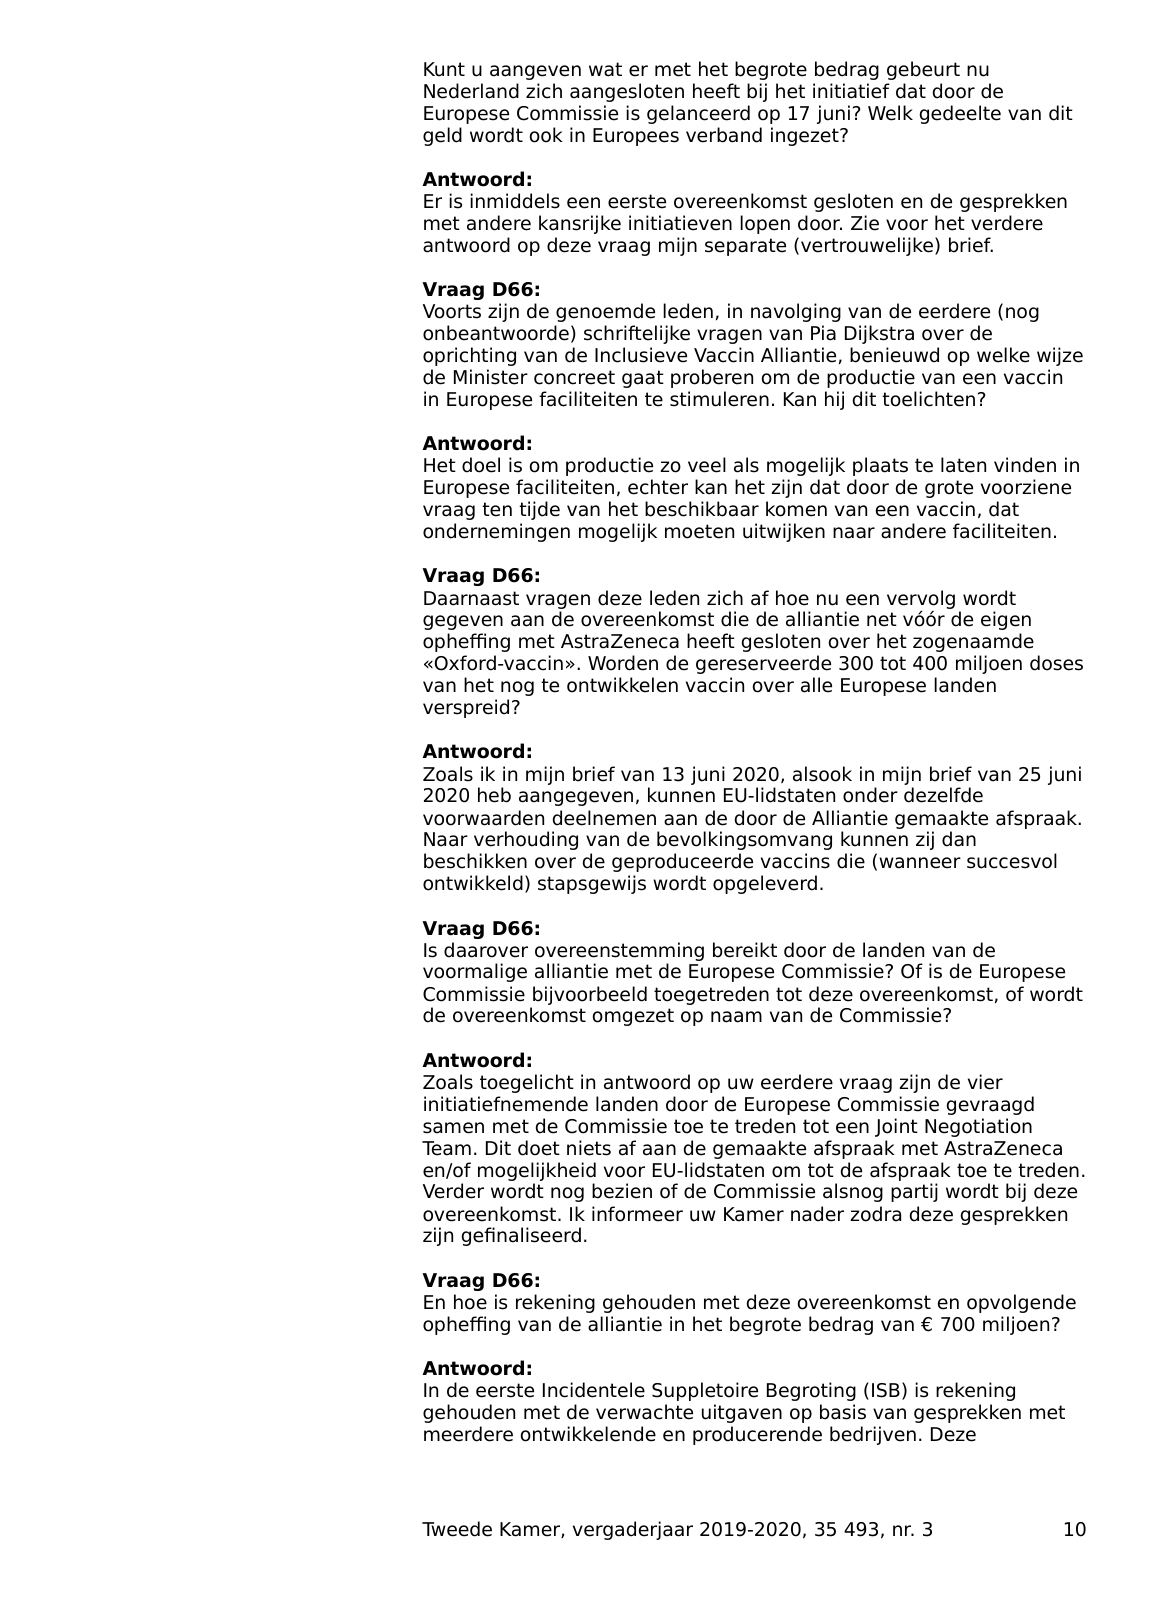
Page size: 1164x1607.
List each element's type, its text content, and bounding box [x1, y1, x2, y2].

text Antwoord: [422, 433, 1087, 455]
text Kunt u aangeven wat er met het begrote bedrag gebeurt nu Nederland zich aangesloten heeft bij het initiatief dat door de Europese Commissie is gelanceerd op 17 juni? Welk gedeelte van dit geld wordt ook in Europees verband ingezet? [422, 59, 1087, 147]
text Vraag D66: [422, 1269, 1087, 1292]
text Het doel is om productie zo veel als mogelijk plaats te laten vinden in Europese faciliteiten, echter kan het zijn dat door de grote voorziene vraag ten tijde van het beschikbaar komen van een vaccin, dat ondernemingen mogelijk moeten uitwijken naar andere faciliteiten. [422, 455, 1087, 543]
text Er is inmiddels een eerste overeenkomst gesloten en de gesprekken met andere kansrijke initiatieven lopen door. Zie voor het verdere antwoord op deze vraag mijn separate (vertrouwelijke) brief. [422, 191, 1087, 257]
text Vraag D66: [422, 279, 1087, 301]
text Zoals ik in mijn brief van 13 juni 2020, alsook in mijn brief van 25 juni 2020 heb aangegeven, kunnen EU-lidstaten onder dezelfde voorwaarden deelnemen aan de door de Alliantie gemaakte afspraak. Naar verhouding van de bevolkingsomvang kunnen zij dan beschikken over de geproduceerde vaccins die (wanneer succesvol ontwikkeld) stapsgewijs wordt opgeleverd. [422, 763, 1087, 895]
text Antwoord: [422, 169, 1087, 191]
text Antwoord: [422, 1049, 1087, 1072]
text Voorts zijn de genoemde leden, in navolging van de eerdere (nog onbeantwoorde) schriftelijke vragen van Pia Dijkstra over de oprichting van de Inclusieve Vaccin Alliantie, benieuwd op welke wijze de Minister concreet gaat proberen om de productie van een vaccin in Europese faciliteiten te stimuleren. Kan hij dit toelichten? [422, 301, 1087, 411]
text Daarnaast vragen deze leden zich af hoe nu een vervolg wordt gegeven aan de overeenkomst die de alliantie net vóór de eigen opheffing met AstraZeneca heeft gesloten over het zogenaamde «Oxford-vaccin». Worden de gereserveerde 300 tot 400 miljoen doses van het nog te ontwikkelen vaccin over alle Europese landen verspreid? [422, 587, 1087, 719]
text En hoe is rekening gehouden met deze overeenkomst en opvolgende opheffing van de alliantie in het begrote bedrag van € 700 miljoen? [422, 1292, 1087, 1336]
text Antwoord: [422, 1358, 1087, 1380]
text Is daarover overeenstemming bereikt door de landen van de voormalige alliantie met de Europese Commissie? Of is de Europese Commissie bijvoorbeeld toegetreden tot deze overeenkomst, of wordt de overeenkomst omgezet op naam van de Commissie? [422, 939, 1087, 1027]
text Vraag D66: [422, 917, 1087, 939]
text Antwoord: [422, 741, 1087, 763]
text Vraag D66: [422, 565, 1087, 587]
text In de eerste Incidentele Suppletoire Begroting (ISB) is rekening gehouden met de verwachte uitgaven op basis van gesprekken met meerdere ontwikkelende en producerende bedrijven. Deze [422, 1380, 1087, 1446]
text Zoals toegelicht in antwoord op uw eerdere vraag zijn de vier initiatiefnemende landen door de Europese Commissie gevraagd samen met de Commissie toe te treden tot een Joint Negotiation Team. Dit doet niets af aan de gemaakte afspraak met AstraZeneca en/of mogelijkheid voor EU-lidstaten om tot de afspraak toe te treden. Verder wordt nog bezien of de Commissie alsnog partij wordt bij deze overeenkomst. Ik informeer uw Kamer nader zodra deze gesprekken zijn gefinaliseerd. [422, 1072, 1087, 1247]
